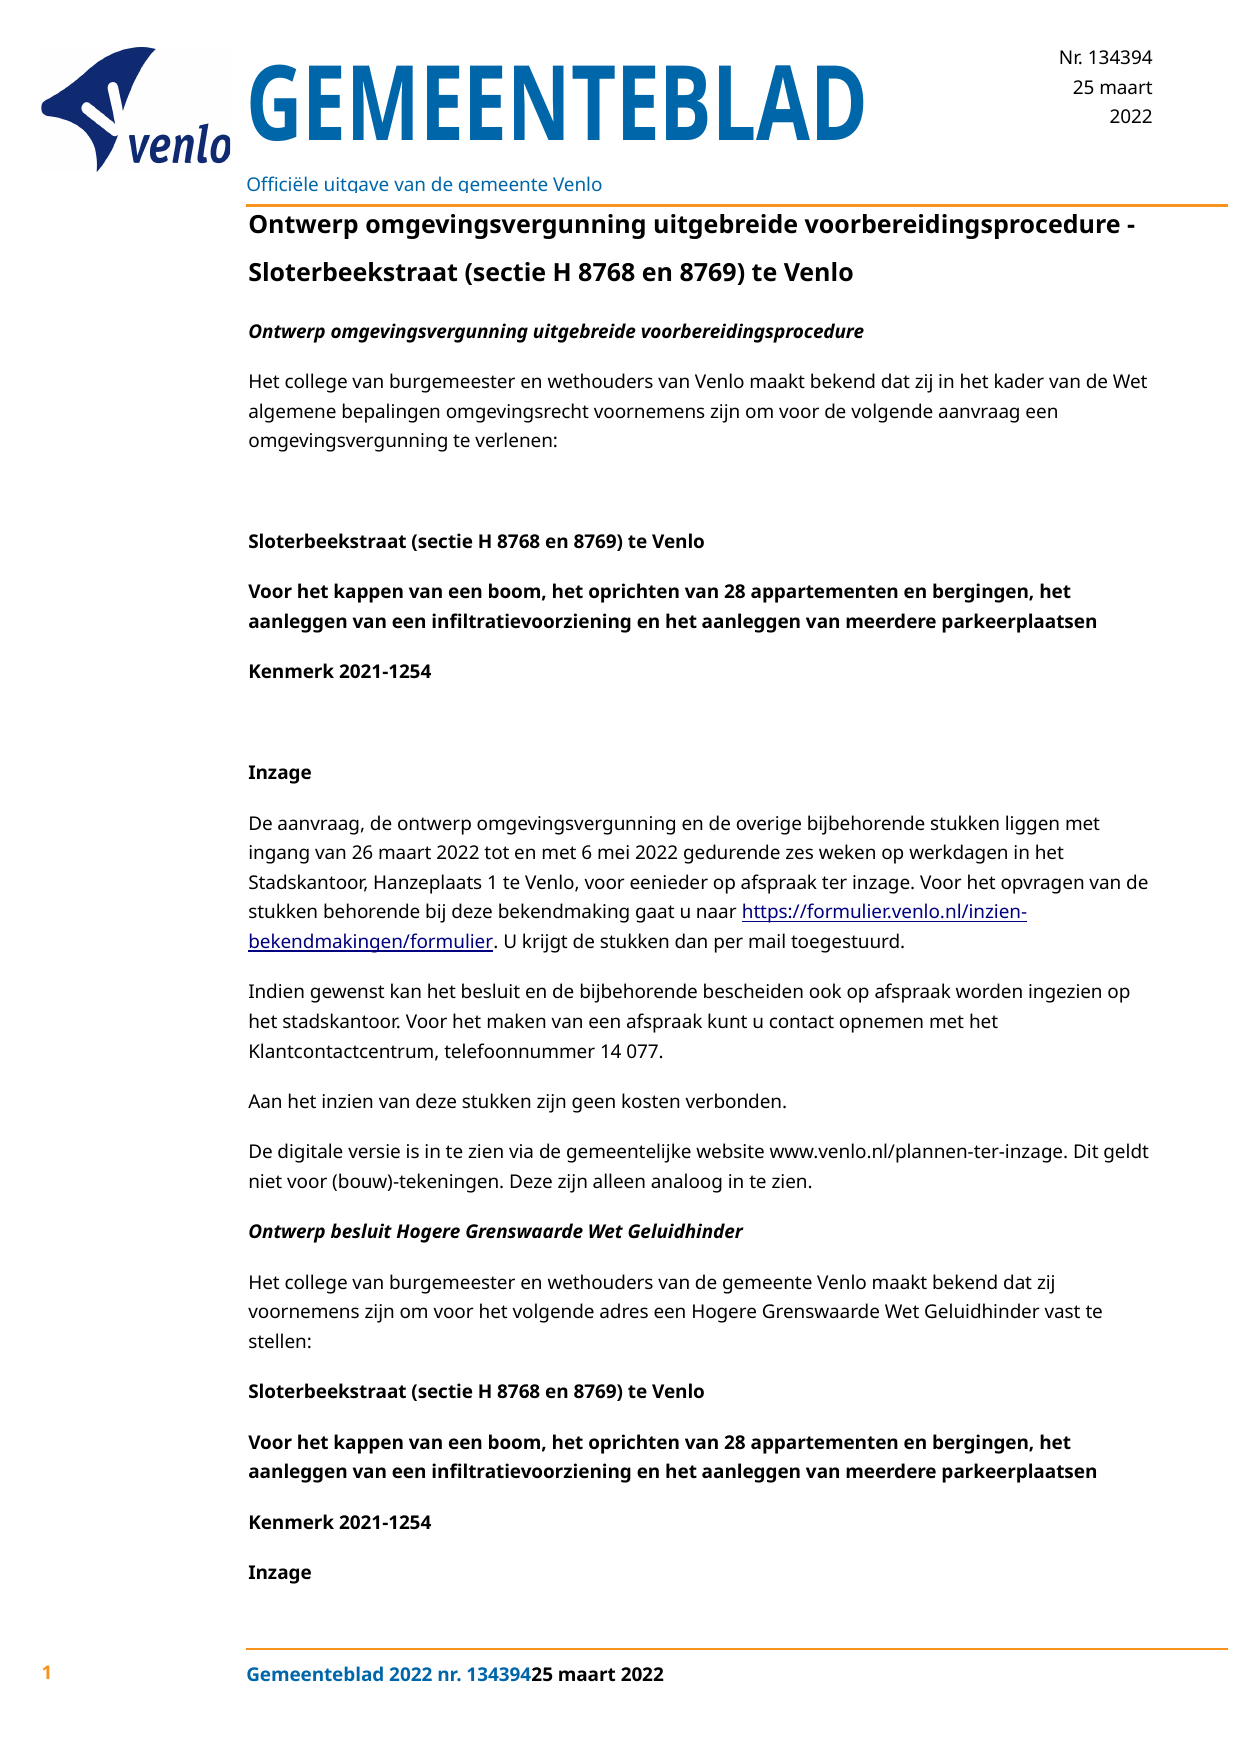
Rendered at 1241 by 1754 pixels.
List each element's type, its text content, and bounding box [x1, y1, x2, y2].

text De aanvraag, de ontwerp omgevingsvergunning en de overige bijbehorende stukken liggen met ingang van 26 maart 2022 tot en met 6 mei 2022 gedurende zes weken op werkdagen in het Stadskantoor, Hanzeplaats 1 te Venlo, voor eenieder op afspraak ter inzage. Voor het opvragen van de stukken behorende bij deze bekendmaking gaat u naar https://formulier.venlo.nl/inzien-bekendmakingen/formulier. U krijgt de stukken dan per mail toegestuurd. [248, 810, 1152, 954]
text Het college van burgemeester en wethouders van de gemeente Venlo maakt bekend dat zij voornemens zijn om voor het volgende adres een Hogere Grenswaarde Wet Geluidhinder vast te stellen: [248, 1269, 1152, 1354]
text Inzage [248, 759, 1152, 785]
text Voor het kappen van een boom, het oprichten van 28 appartementen en bergingen, het aanleggen van een infiltratievoorziening en het aanleggen van meerdere parkeerplaatsen [248, 1429, 1152, 1484]
text Inzage [248, 1559, 1152, 1585]
text Ontwerp besluit Hogere Grenswaarde Wet Geluidhinder [248, 1219, 1152, 1244]
text Indien gewenst kan het besluit en de bijbehorende bescheiden ook op afspraak worden ingezien op het stadskantoor. Voor het maken van een afspraak kunt u contact opnemen met het Klantcontactcentrum, telefoonnummer 14 077. [248, 979, 1152, 1064]
text Voor het kappen van een boom, het oprichten van 28 appartementen en bergingen, het aanleggen van een infiltratievoorziening en het aanleggen van meerdere parkeerplaatsen [248, 579, 1152, 634]
text Ontwerp omgevingsvergunning uitgebreide voorbereidingsprocedure - Sloterbeekstraat (sectie H 8768 en 8769) te Venlo [248, 207, 1152, 288]
text Sloterbeekstraat (sectie H 8768 en 8769) te Venlo [248, 1379, 1152, 1404]
text Het college van burgemeester en wethouders van Venlo maakt bekend dat zij in het kader van de Wet algemene bepalingen omgevingsrecht voornemens zijn om voor de volgende aanvraag een omgevingsvergunning te verlenen: [248, 368, 1152, 453]
text Ontwerp omgevingsvergunning uitgebreide voorbereidingsprocedure [248, 318, 1152, 344]
text Sloterbeekstraat (sectie H 8768 en 8769) te Venlo [248, 528, 1152, 554]
text Kenmerk 2021-1254 [248, 659, 1152, 684]
picture [41, 47, 231, 172]
text Aan het inzien van deze stukken zijn geen kosten verbonden. [248, 1088, 1152, 1114]
text De digitale versie is in te zien via de gemeentelijke website www.venlo.nl/plannen-ter-inzage. Dit geldt niet voor (bouw)-tekeningen. Deze zijn alleen analoog in te zien. [248, 1139, 1152, 1194]
text Kenmerk 2021-1254 [248, 1509, 1152, 1535]
